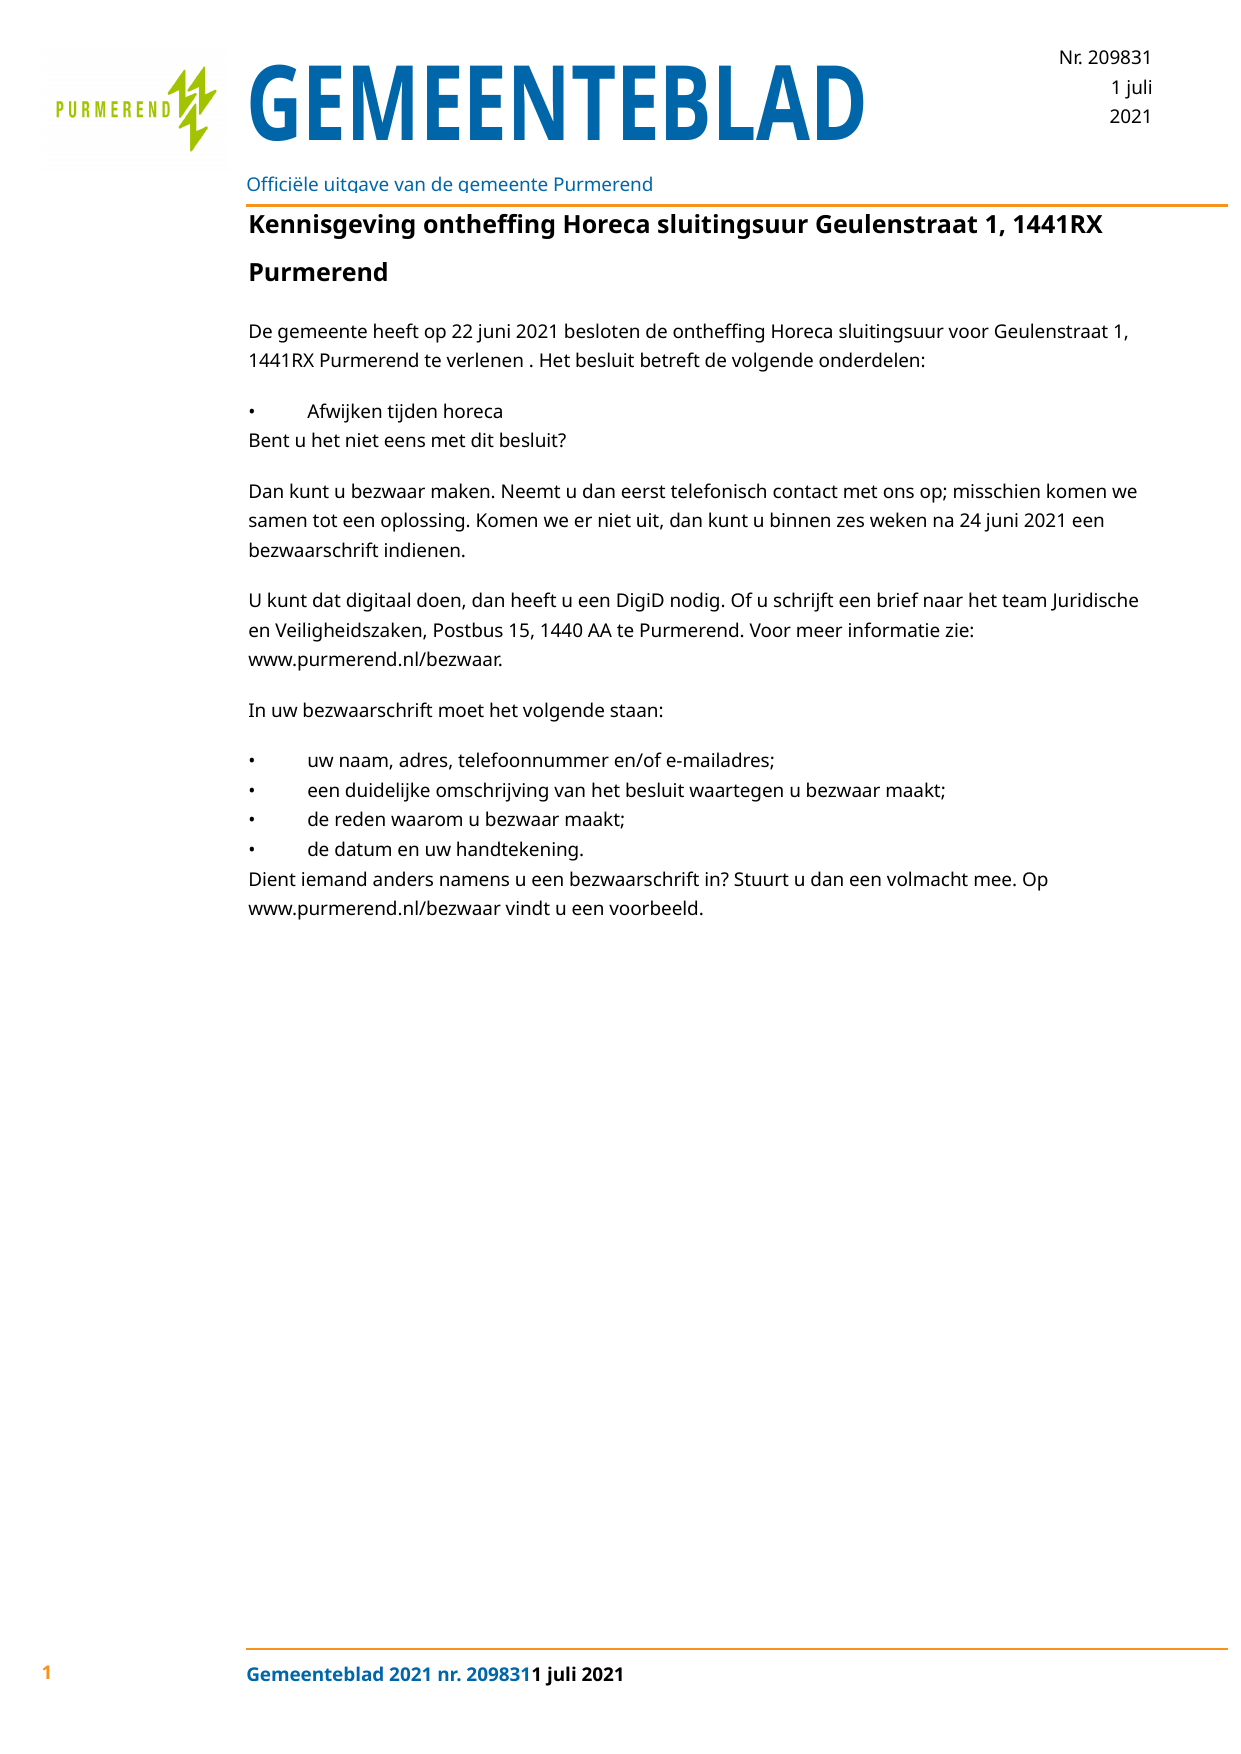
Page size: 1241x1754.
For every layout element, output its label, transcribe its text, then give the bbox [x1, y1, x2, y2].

text De gemeente heeft op 22 juni 2021 besloten de ontheffing Horeca sluitingsuur voor Geulenstraat 1, 1441RX Purmerend te verlenen . Het besluit betreft de volgende onderdelen: [248, 318, 1152, 373]
text Dan kunt u bezwaar maken. Neemt u dan eerst telefonisch contact met ons op; misschien komen we samen tot een oplossing. Komen we er niet uit, dan kunt u binnen zes weken na 24 juni 2021 een bezwaarschrift indienen. [248, 478, 1152, 563]
list de reden waarom u bezwaar maakt; [248, 807, 1152, 832]
text In uw bezwaarschrift moet het volgende staan: [248, 697, 1152, 723]
picture [41, 47, 231, 172]
text Bent u het niet eens met dit besluit? [248, 427, 1152, 453]
text U kunt dat digitaal doen, dan heeft u een DigiD nodig. Of u schrijft een brief naar het team Juridische en Veiligheidszaken, Postbus 15, 1440 AA te Purmerend. Voor meer informatie zie: www.purmerend.nl/bezwaar. [248, 587, 1152, 672]
text Kennisgeving ontheffing Horeca sluitingsuur Geulenstraat 1, 1441RX Purmerend [248, 207, 1152, 288]
list de datum en uw handtekening. [248, 836, 1152, 862]
text Dient iemand anders namens u een bezwaarschrift in? Stuurt u dan een volmacht mee. Op www.purmerend.nl/bezwaar vindt u een voorbeeld. [248, 866, 1152, 921]
list een duidelijke omschrijving van het besluit waartegen u bezwaar maakt; [248, 777, 1152, 803]
list Afwijken tijden horeca [248, 398, 1152, 424]
list uw naam, adres, telefoonnummer en/of e-mailadres; [248, 747, 1152, 773]
